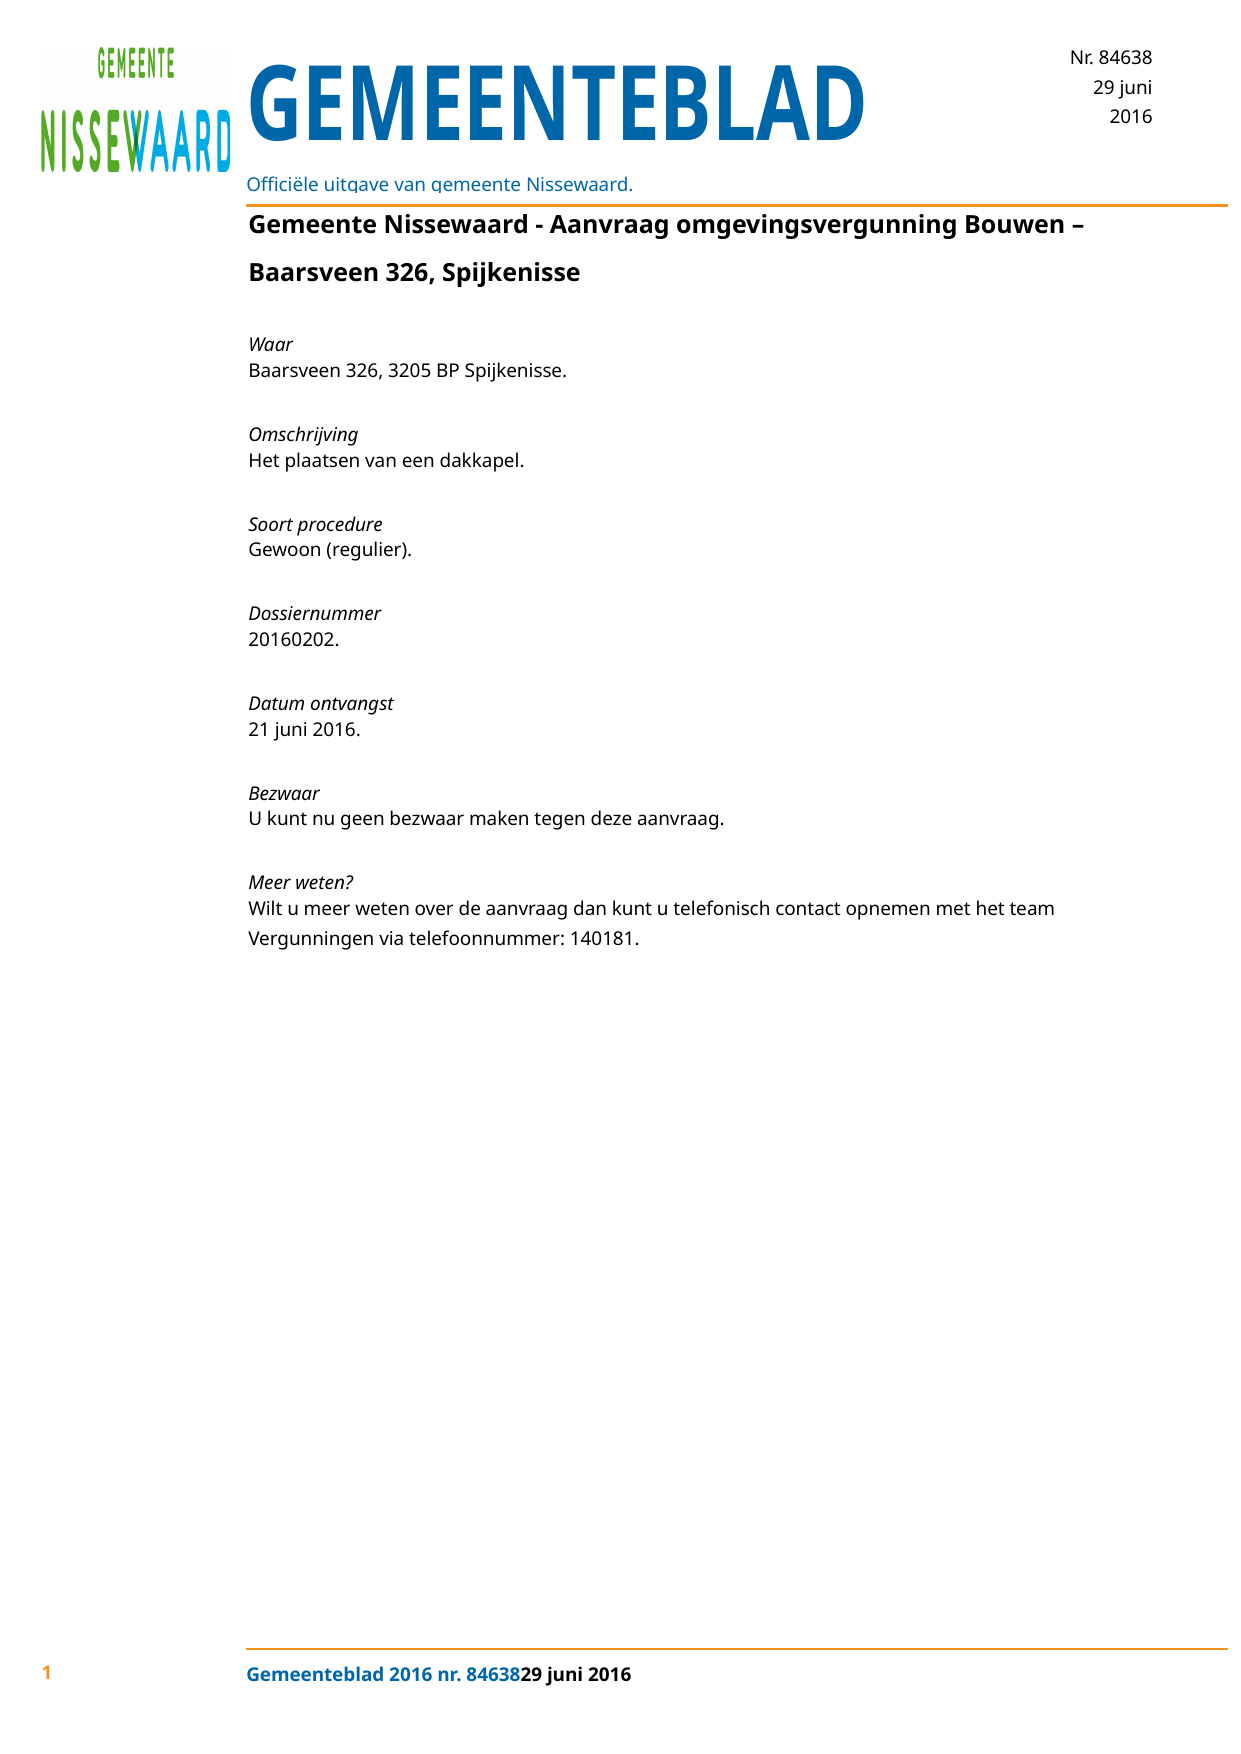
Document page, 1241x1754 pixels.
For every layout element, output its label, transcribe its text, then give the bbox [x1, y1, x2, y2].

picture [222, 122, 227, 160]
text Baarsveen 326, 3205 BP Spijkenisse. [248, 357, 1152, 383]
text U kunt nu geen bezwaar maken tegen deze aanvraag. [248, 806, 1152, 831]
text 21 juni 2016. [248, 716, 1152, 742]
text Datum ontvangst [248, 690, 1152, 716]
text Soort procedure [248, 511, 1152, 537]
text Gewoon (regulier). [248, 537, 1152, 562]
picture [200, 151, 206, 172]
picture [154, 157, 165, 172]
text Bezwaar [248, 780, 1152, 806]
picture [41, 47, 231, 172]
text Meer weten? [248, 869, 1152, 895]
text 20160202. [248, 626, 1152, 652]
text Het plaatsen van een dakkapel. [248, 447, 1152, 473]
text Omschrijving [248, 421, 1152, 447]
text Dossiernummer [248, 601, 1152, 626]
text Waar [248, 331, 1152, 357]
text Gemeente Nissewaard - Aanvraag omgevingsvergunning Bouwen – Baarsveen 326, Spijkenisse [248, 207, 1152, 288]
text Wilt u meer weten over de aanvraag dan kunt u telefonisch contact opnemen met het team Vergunningen via telefoonnummer: 140181. [248, 895, 1152, 951]
picture [201, 122, 206, 138]
picture [176, 157, 187, 172]
